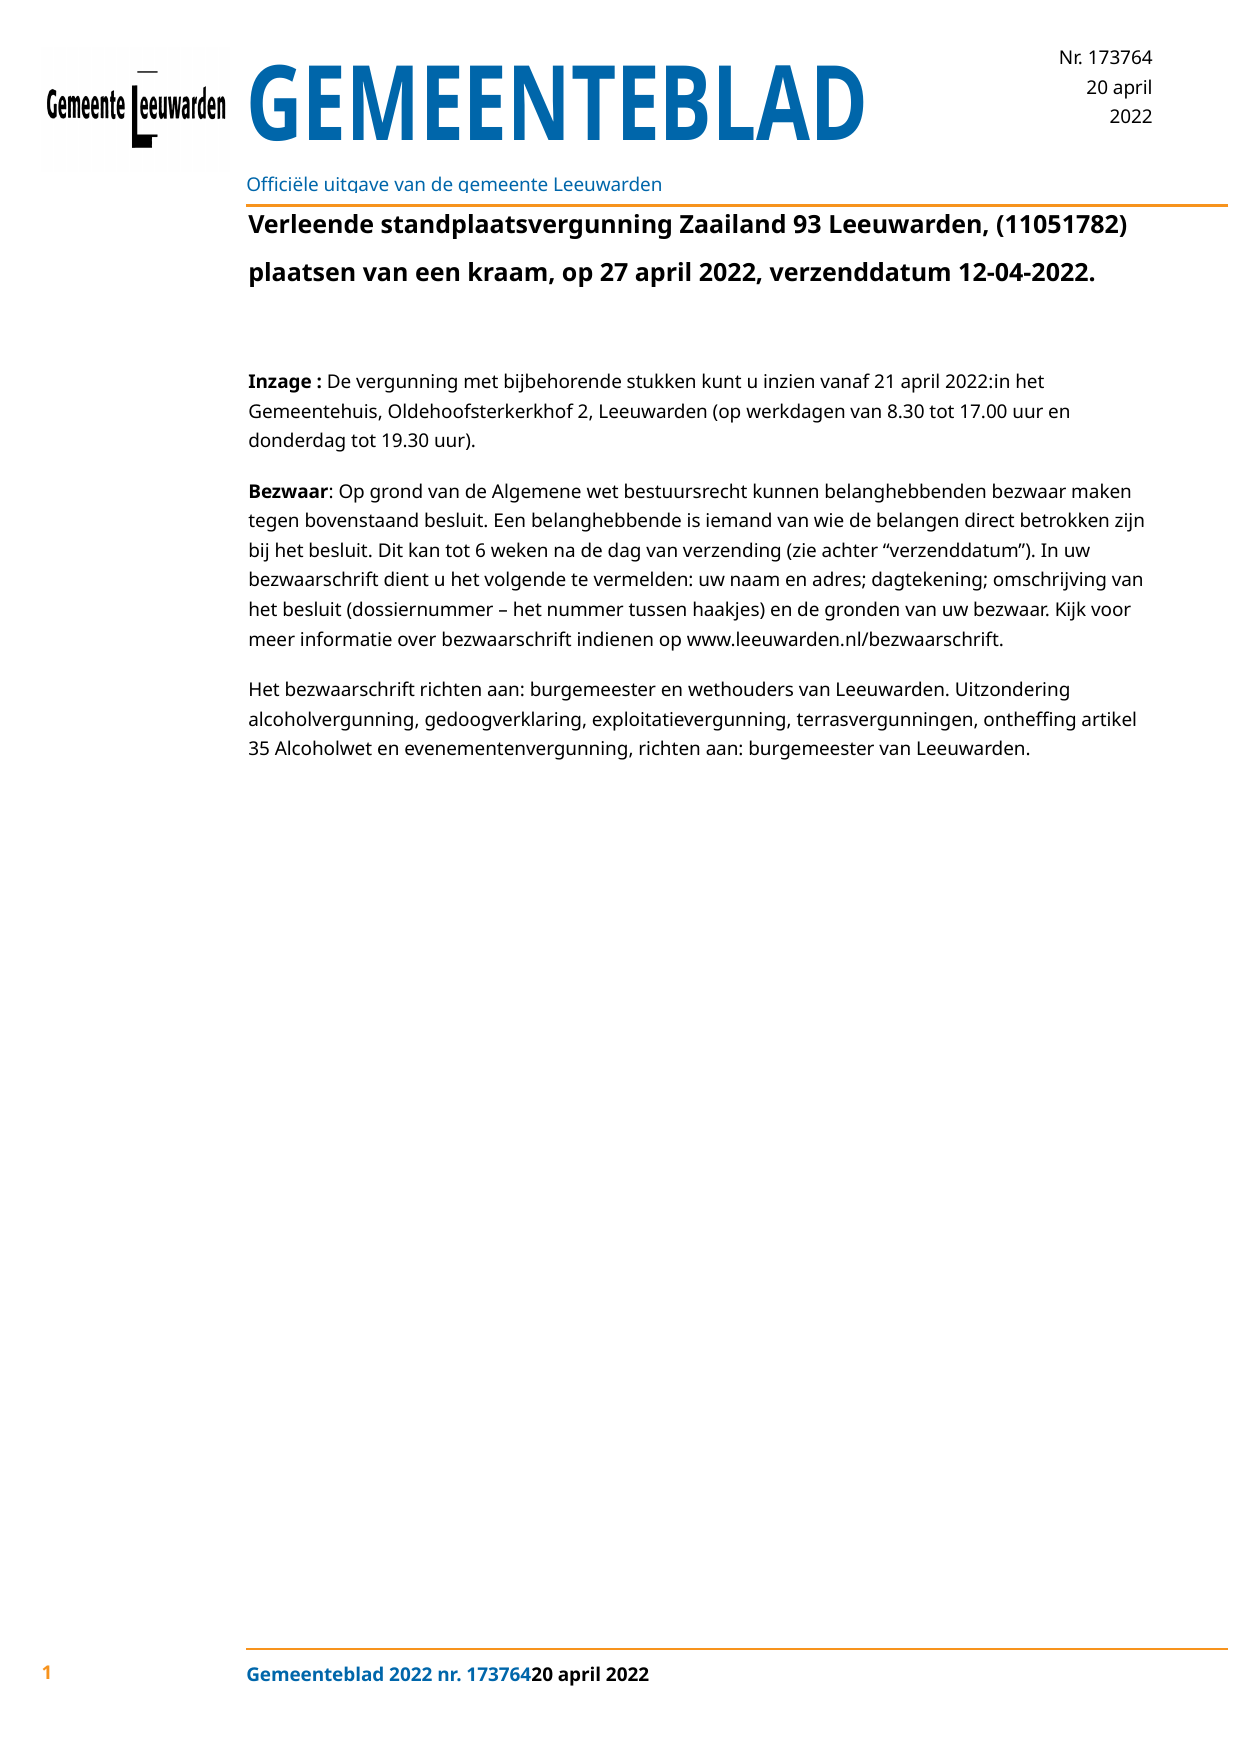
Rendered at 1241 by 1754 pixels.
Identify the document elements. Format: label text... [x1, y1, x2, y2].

picture [41, 47, 231, 172]
text Verleende standplaatsvergunning Zaailand 93 Leeuwarden, (11051782) plaatsen van een kraam, op 27 april 2022, verzenddatum 12-04-2022. [248, 207, 1152, 288]
text Inzage : De vergunning met bijbehorende stukken kunt u inzien vanaf 21 april 2022:in het Gemeentehuis, Oldehoofsterkerkhof 2, Leeuwarden (op werkdagen van 8.30 tot 17.00 uur en donderdag tot 19.30 uur). [248, 368, 1152, 453]
text Bezwaar: Op grond van de Algemene wet bestuursrecht kunnen belanghebbenden bezwaar maken tegen bovenstaand besluit. Een belanghebbende is iemand van wie de belangen direct betrokken zijn bij het besluit. Dit kan tot 6 weken na de dag van verzending (zie achter “verzenddatum”). In uw bezwaarschrift dient u het volgende te vermelden: uw naam en adres; dagtekening; omschrijving van het besluit (dossiernummer – het nummer tussen haakjes) en de gronden van uw bezwaar. Kijk voor meer informatie over bezwaarschrift indienen op www.leeuwarden.nl/bezwaarschrift. [248, 478, 1152, 652]
text Het bezwaarschrift richten aan: burgemeester en wethouders van Leeuwarden. Uitzondering alcoholvergunning, gedoogverklaring, exploitatievergunning, terrasvergunningen, ontheffing artikel 35 Alcoholwet en evenementenvergunning, richten aan: burgemeester van Leeuwarden. [248, 676, 1152, 761]
